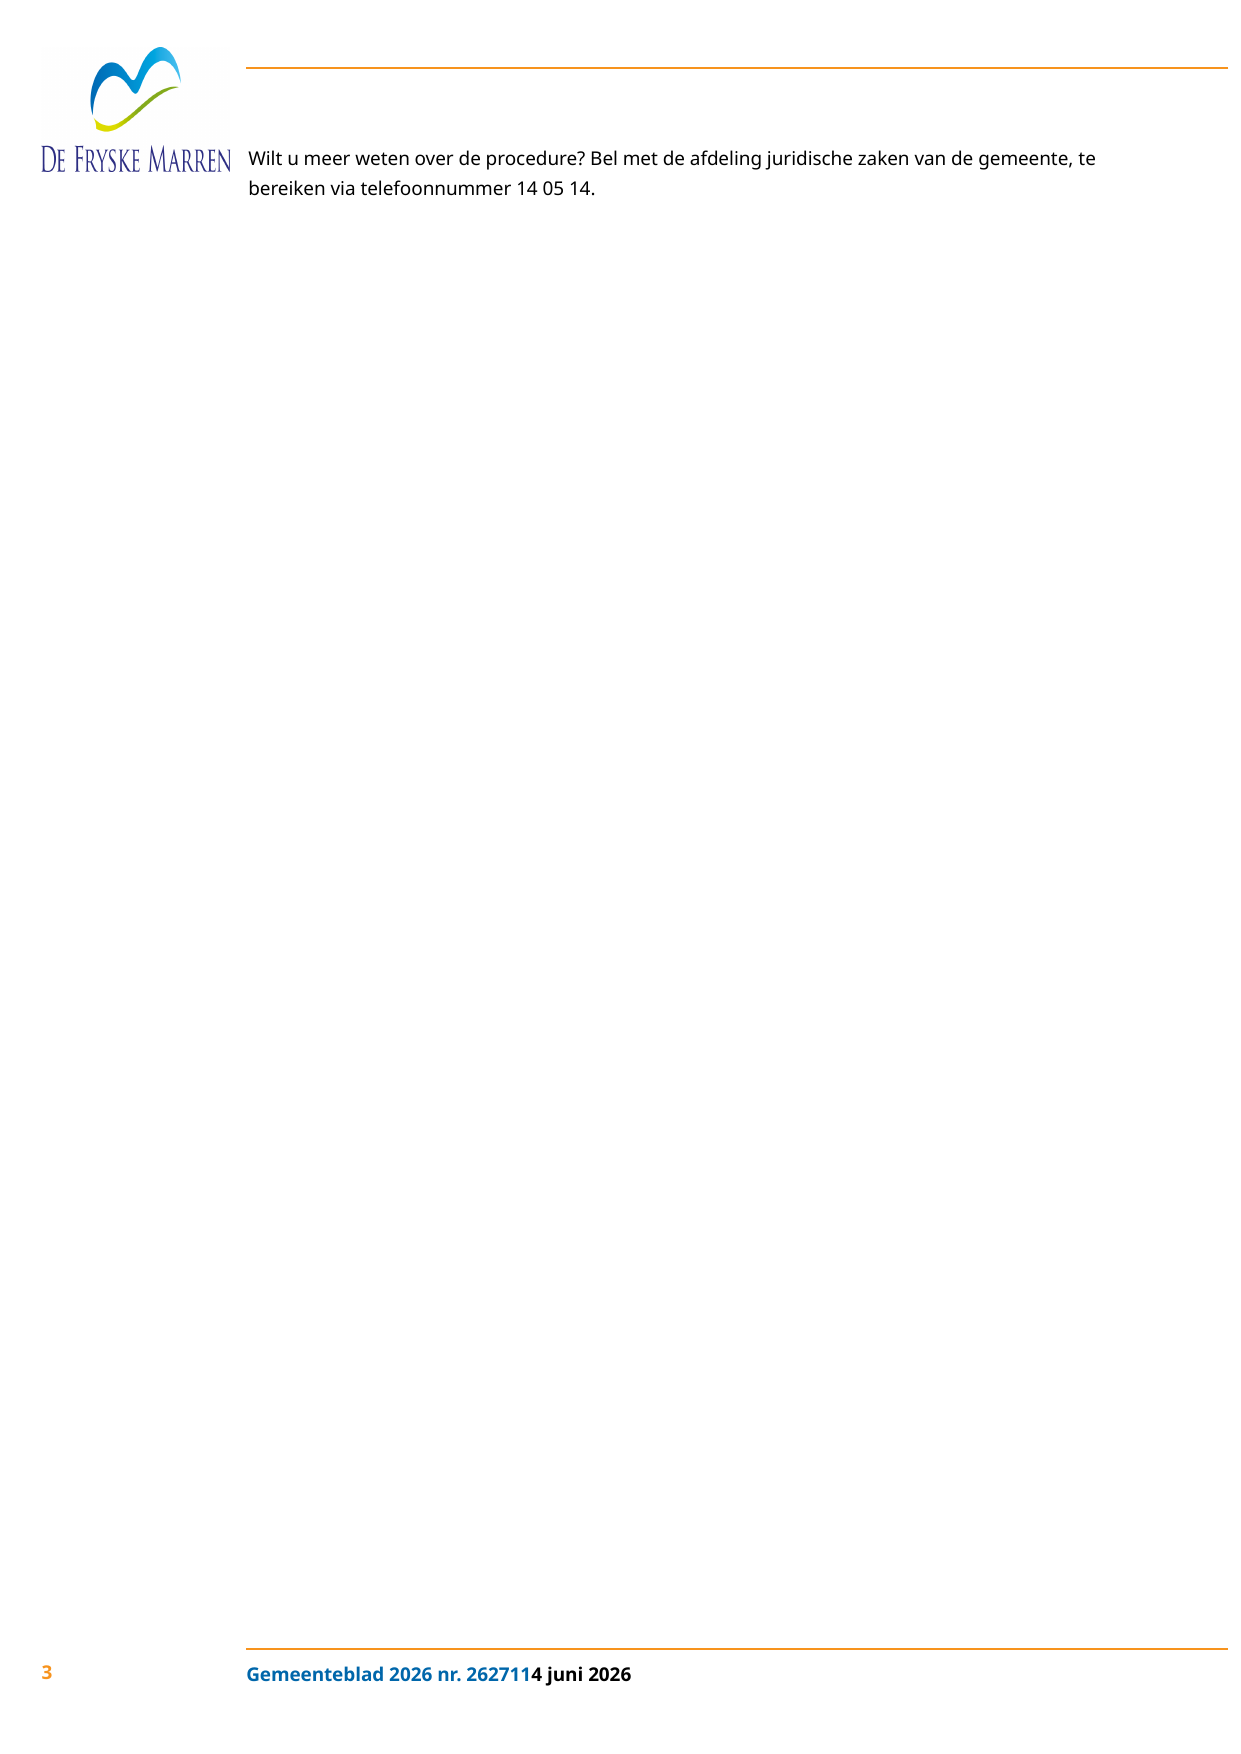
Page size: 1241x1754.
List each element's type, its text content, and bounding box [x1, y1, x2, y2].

picture [41, 47, 231, 172]
text Wilt u meer weten over de procedure? Bel met de afdeling juridische zaken van de gemeente, te bereiken via telefoonnummer 14 05 14. [248, 145, 1152, 201]
